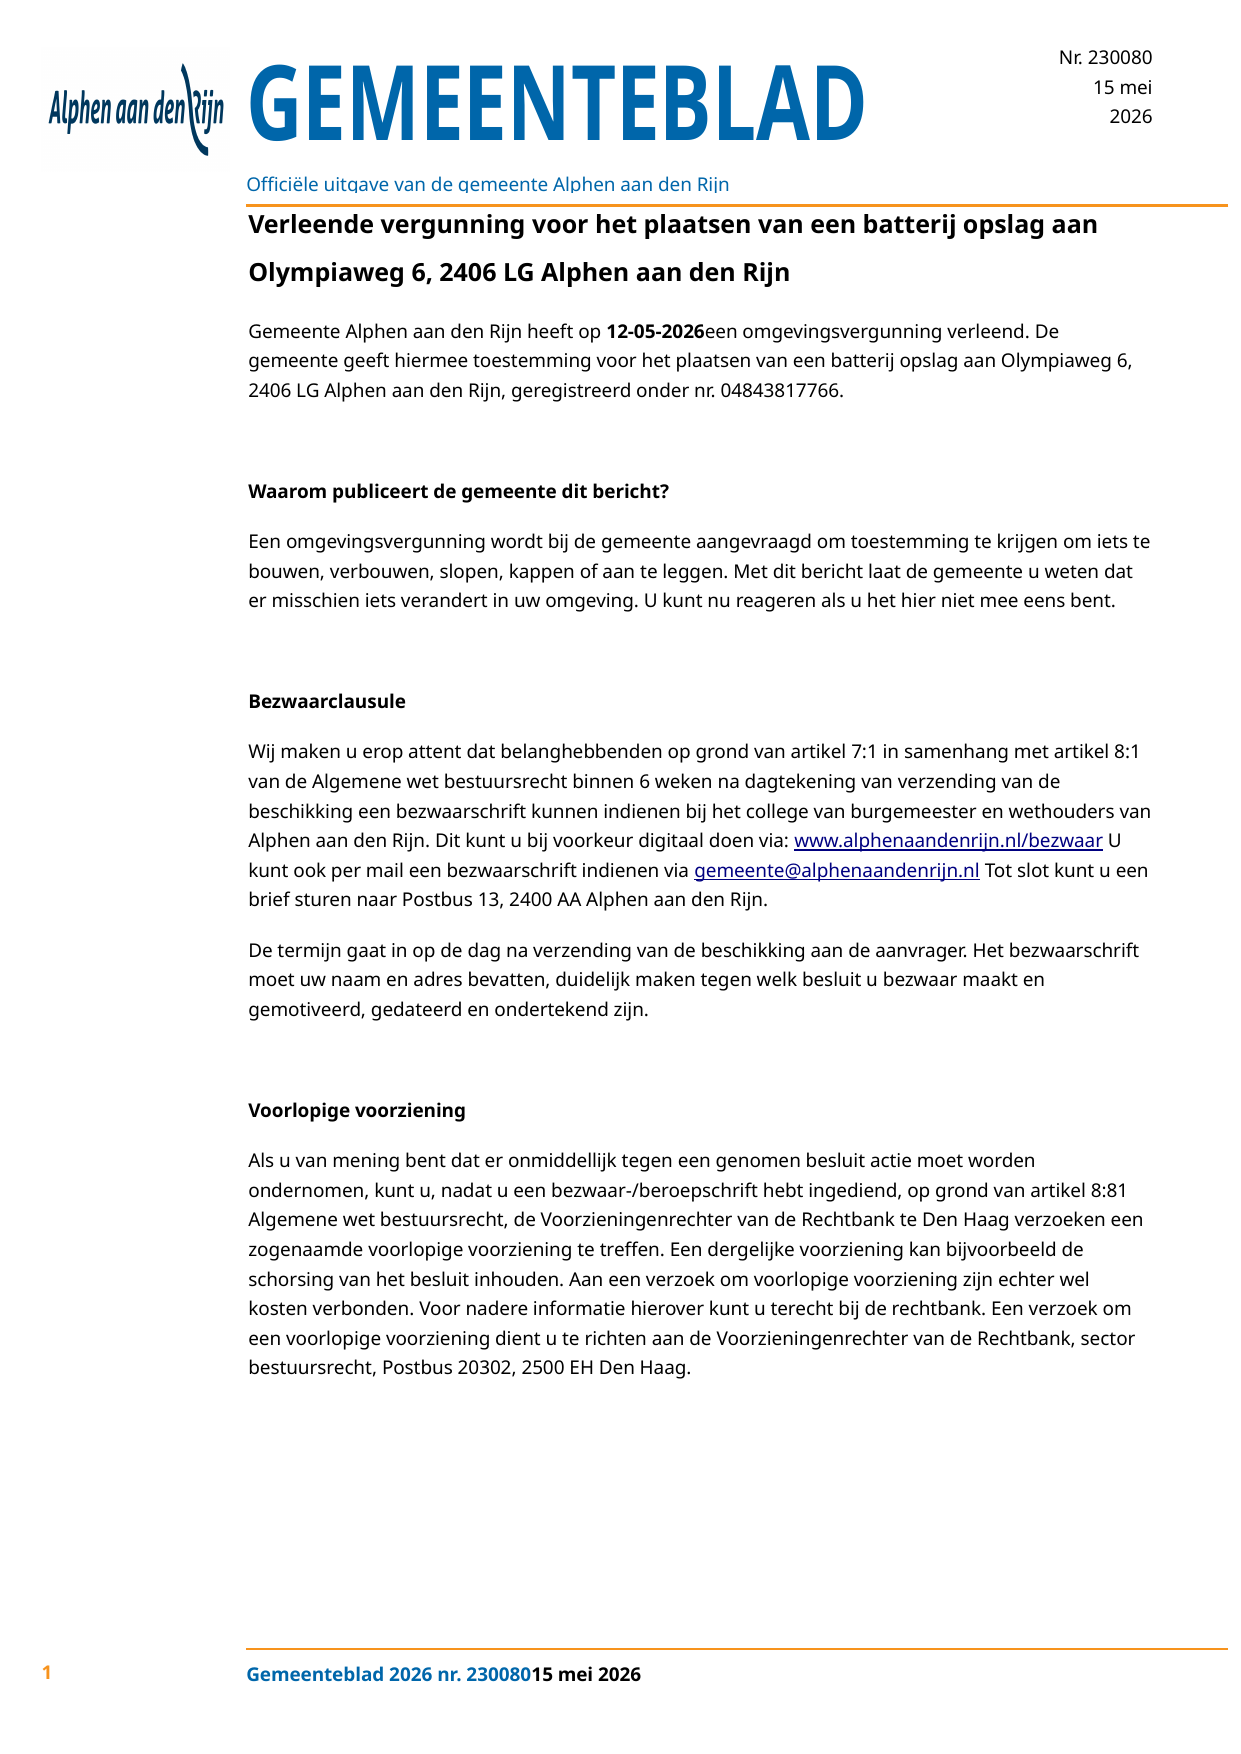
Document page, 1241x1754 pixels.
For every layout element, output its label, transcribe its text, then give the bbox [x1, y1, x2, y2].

text Een omgevingsvergunning wordt bij de gemeente aangevraagd om toestemming te krijgen om iets te bouwen, verbouwen, slopen, kappen of aan te leggen. Met dit bericht laat de gemeente u weten dat er misschien iets verandert in uw omgeving. U kunt nu reageren als u het hier niet mee eens bent. [248, 528, 1152, 613]
text Als u van mening bent dat er onmiddellijk tegen een genomen besluit actie moet worden ondernomen, kunt u, nadat u een bezwaar-/beroepschrift hebt ingediend, op grond van artikel 8:81 Algemene wet bestuursrecht, de Voorzieningenrechter van de Rechtbank te Den Haag verzoeken een zogenaamde voorlopige voorziening te treffen. Een dergelijke voorziening kan bijvoorbeeld de schorsing van het besluit inhouden. Aan een verzoek om voorlopige voorziening zijn echter wel kosten verbonden. Voor nadere informatie hierover kunt u terecht bij de rechtbank. Een verzoek om een voorlopige voorziening dient u te richten aan de Voorzieningenrechter van de Rechtbank, sector bestuursrecht, Postbus 20302, 2500 EH Den Haag. [248, 1147, 1152, 1380]
text Gemeente Alphen aan den Rijn heeft op 12-05-2026een omgevingsvergunning verleend. De gemeente geeft hiermee toestemming voor het plaatsen van een batterij opslag aan Olympiaweg 6, 2406 LG Alphen aan den Rijn, geregistreerd onder nr. 04843817766. [248, 318, 1152, 403]
text De termijn gaat in op de dag na verzending van de beschikking aan de aanvrager. Het bezwaarschrift moet uw naam en adres bevatten, duidelijk maken tegen welk besluit u bezwaar maakt en gemotiveerd, gedateerd en ondertekend zijn. [248, 937, 1152, 1022]
text Bezwaarclausule [248, 688, 1152, 714]
text Wij maken u erop attent dat belanghebbenden op grond van artikel 7:1 in samenhang met artikel 8:1 van de Algemene wet bestuursrecht binnen 6 weken na dagtekening van verzending van de beschikking een bezwaarschrift kunnen indienen bij het college van burgemeester en wethouders van Alphen aan den Rijn. Dit kunt u bij voorkeur digitaal doen via: www.alphenaandenrijn.nl/bezwaar U kunt ook per mail een bezwaarschrift indienen via gemeente@alphenaandenrijn.nl Tot slot kunt u een brief sturen naar Postbus 13, 2400 AA Alphen aan den Rijn. [248, 739, 1152, 912]
text Verleende vergunning voor het plaatsen van een batterij opslag aan Olympiaweg 6, 2406 LG Alphen aan den Rijn [248, 207, 1152, 288]
text Voorlopige voorziening [248, 1097, 1152, 1123]
text Waarom publiceert de gemeente dit bericht? [248, 478, 1152, 504]
picture [41, 47, 231, 172]
